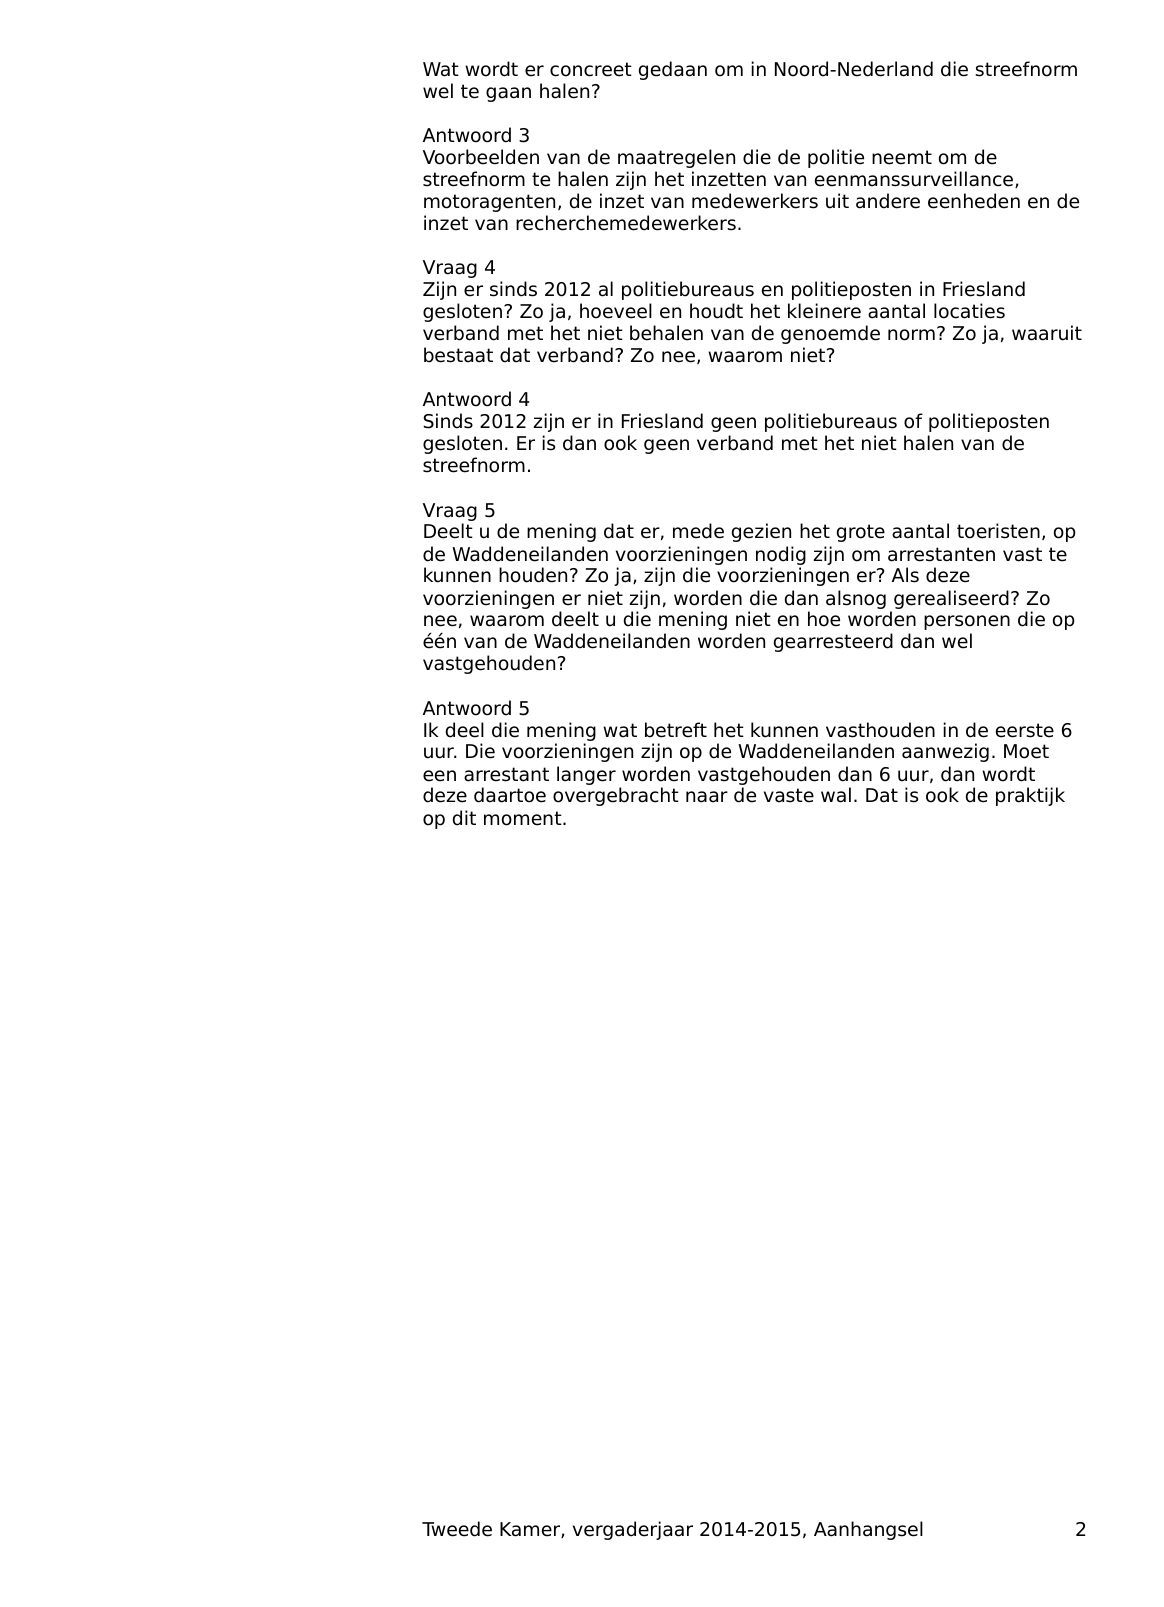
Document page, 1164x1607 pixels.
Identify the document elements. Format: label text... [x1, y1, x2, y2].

text Vraag 4 [422, 257, 1087, 279]
text Deelt u de mening dat er, mede gezien het grote aantal toeristen, op de Waddeneilanden voorzieningen nodig zijn om arrestanten vast te kunnen houden? Zo ja, zijn die voorzieningen er? Als deze voorzieningen er niet zijn, worden die dan alsnog gerealiseerd? Zo nee, waarom deelt u die mening niet en hoe worden personen die op één van de Waddeneilanden worden gearresteerd dan wel vastgehouden? [422, 521, 1087, 675]
text Voorbeelden van de maatregelen die de politie neemt om de streefnorm te halen zijn het inzetten van eenmanssurveillance, motoragenten, de inzet van medewerkers uit andere eenheden en de inzet van recherchemedewerkers. [422, 147, 1087, 235]
text Wat wordt er concreet gedaan om in Noord-Nederland die streefnorm wel te gaan halen? [422, 59, 1087, 103]
text Ik deel die mening wat betreft het kunnen vasthouden in de eerste 6 uur. Die voorzieningen zijn op de Waddeneilanden aanwezig. Moet een arrestant langer worden vastgehouden dan 6 uur, dan wordt deze daartoe overgebracht naar de vaste wal. Dat is ook de praktijk op dit moment. [422, 719, 1087, 829]
text Sinds 2012 zijn er in Friesland geen politiebureaus of politieposten gesloten. Er is dan ook geen verband met het niet halen van de streefnorm. [422, 411, 1087, 477]
text Antwoord 5 [422, 697, 1087, 719]
text Antwoord 4 [422, 389, 1087, 411]
text Vraag 5 [422, 499, 1087, 521]
text Zijn er sinds 2012 al politiebureaus en politieposten in Friesland gesloten? Zo ja, hoeveel en houdt het kleinere aantal locaties verband met het niet behalen van de genoemde norm? Zo ja, waaruit bestaat dat verband? Zo nee, waarom niet? [422, 279, 1087, 367]
text Antwoord 3 [422, 125, 1087, 147]
